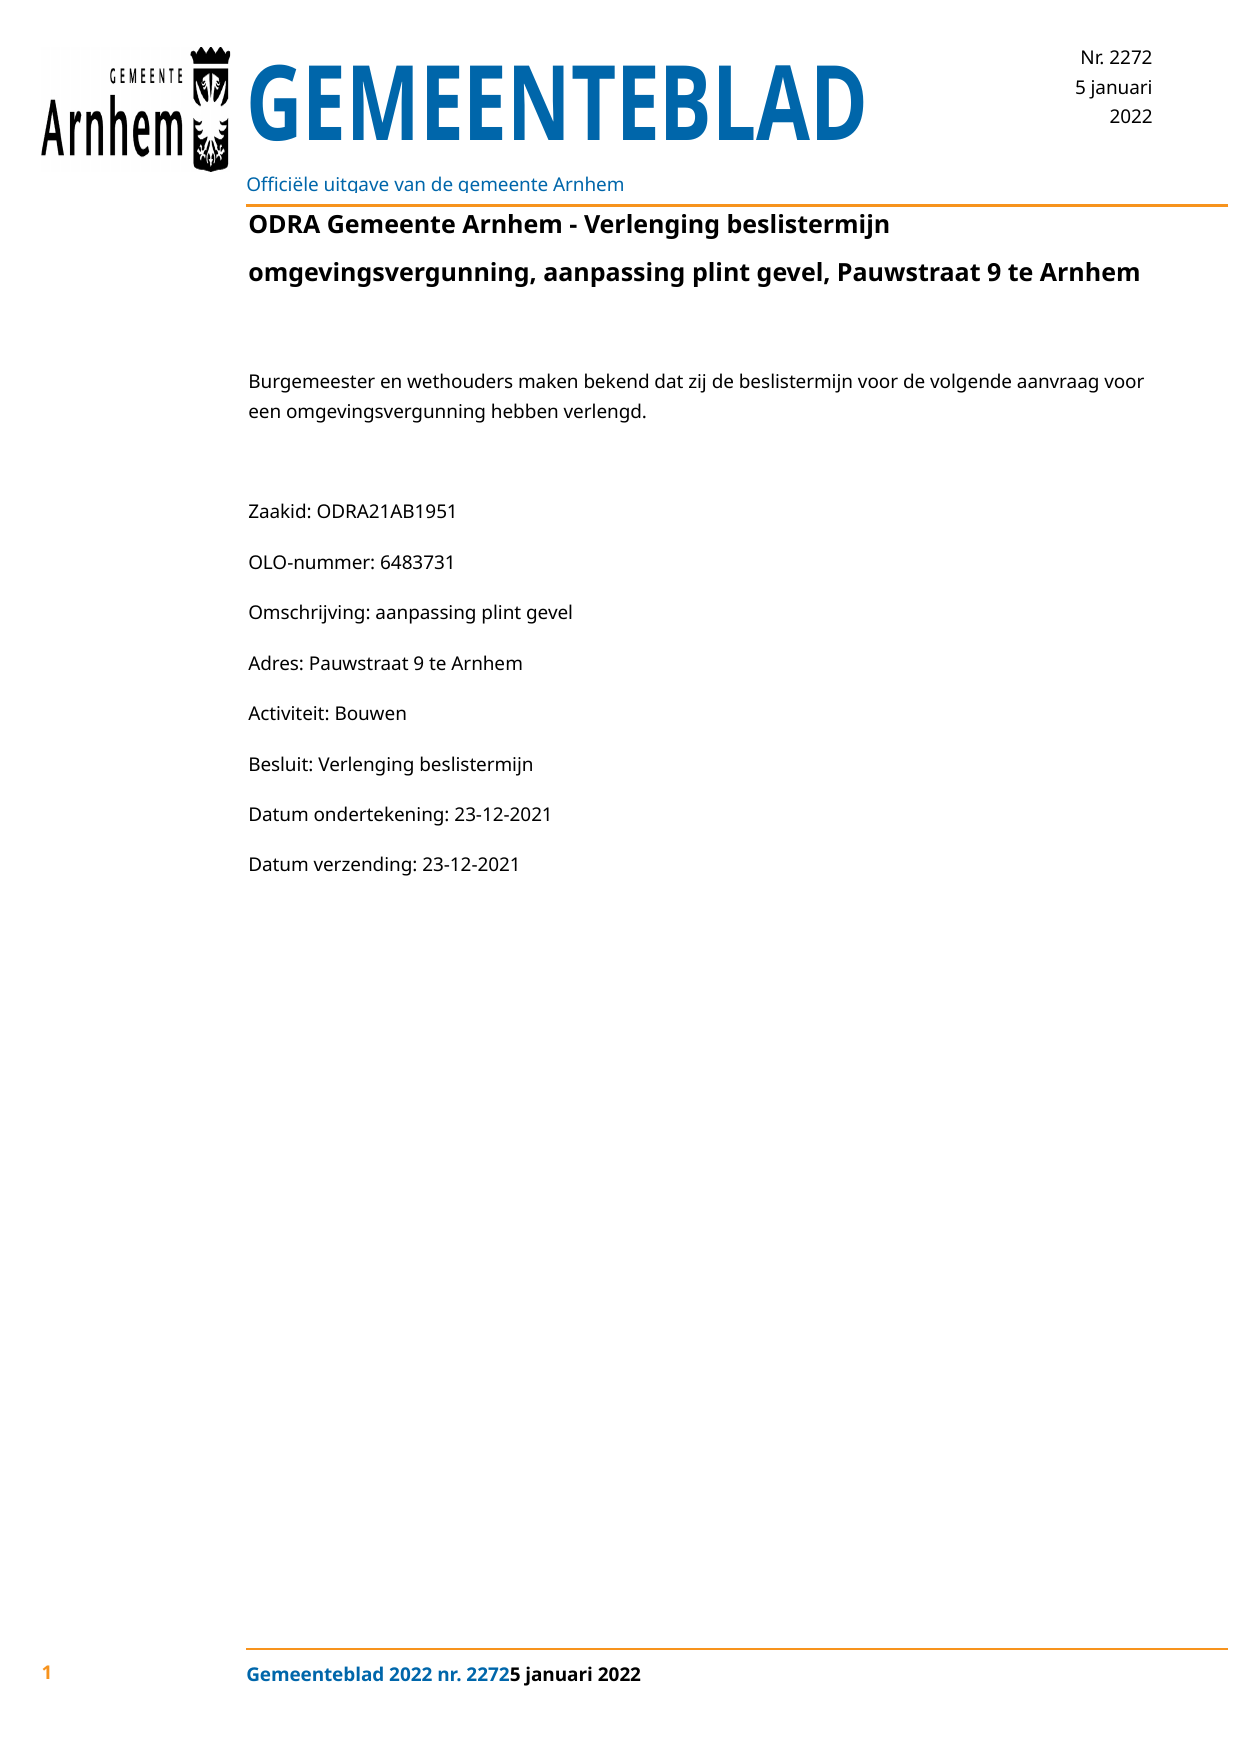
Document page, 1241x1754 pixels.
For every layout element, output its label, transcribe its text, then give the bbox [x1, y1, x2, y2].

text Zaakid: ODRA21AB1951 [248, 499, 1152, 524]
text ODRA Gemeente Arnhem - Verlenging beslistermijn omgevingsvergunning, aanpassing plint gevel, Pauwstraat 9 te Arnhem [248, 207, 1152, 288]
text Activiteit: Bouwen [248, 700, 1152, 726]
text OLO-nummer: 6483731 [248, 549, 1152, 575]
text Burgemeester en wethouders maken bekend dat zij de beslistermijn voor de volgende aanvraag voor een omgevingsvergunning hebben verlengd. [248, 368, 1152, 424]
text Besluit: Verlenging beslistermijn [248, 751, 1152, 777]
text Datum verzending: 23-12-2021 [248, 852, 1152, 877]
text Adres: Pauwstraat 9 te Arnhem [248, 650, 1152, 676]
picture [41, 47, 231, 172]
text Omschrijving: aanpassing plint gevel [248, 599, 1152, 625]
text Datum ondertekening: 23-12-2021 [248, 801, 1152, 827]
